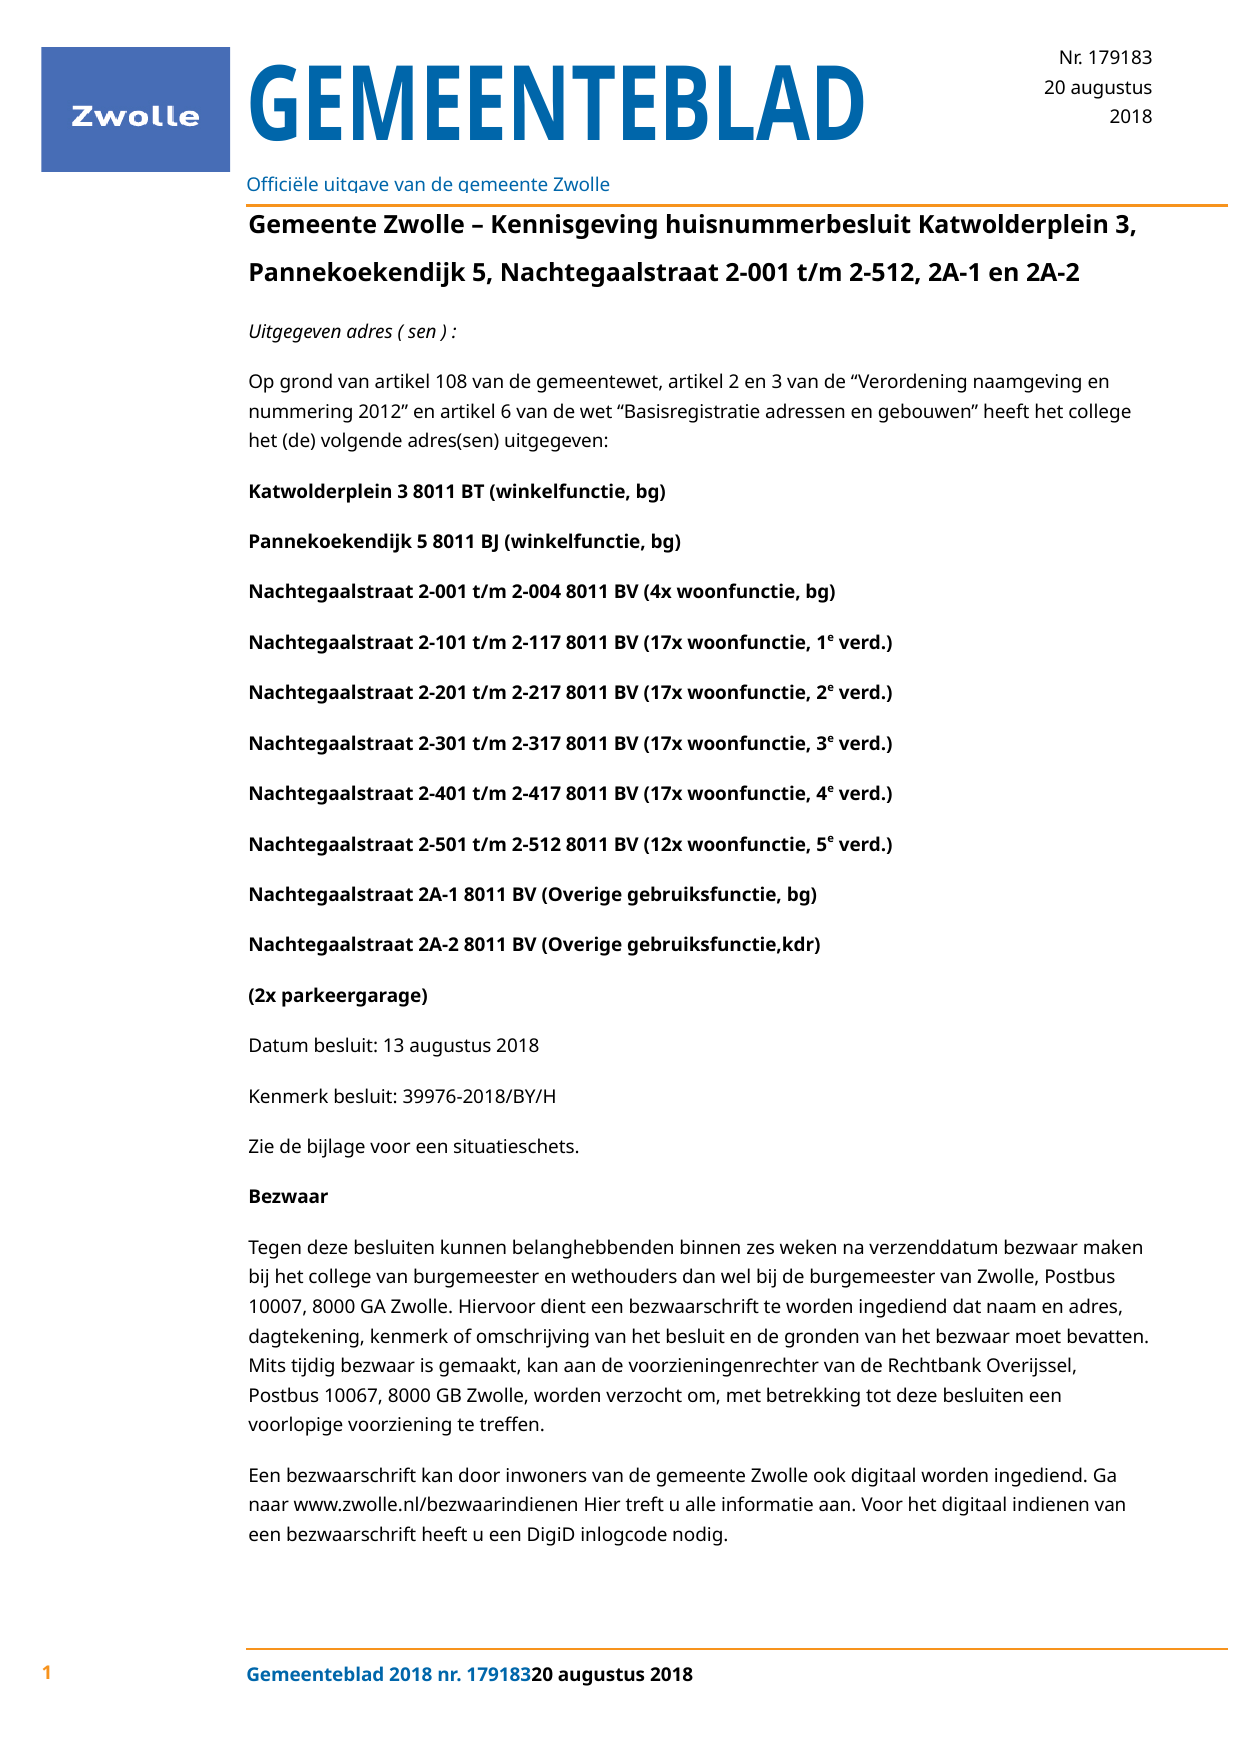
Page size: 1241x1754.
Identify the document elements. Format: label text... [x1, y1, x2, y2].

text Nachtegaalstraat 2-501 t/m 2-512 8011 BV (12x woonfunctie, 5e verd.) [248, 831, 1152, 857]
text Nachtegaalstraat 2-301 t/m 2-317 8011 BV (17x woonfunctie, 3e verd.) [248, 730, 1152, 756]
text Gemeente Zwolle – Kennisgeving huisnummerbesluit Katwolderplein 3, Pannekoekendijk 5, Nachtegaalstraat 2-001 t/m 2-512, 2A-1 en 2A-2 [248, 207, 1152, 288]
text Nachtegaalstraat 2A-2 8011 BV (Overige gebruiksfunctie,kdr) [248, 932, 1152, 957]
text Bezwaar [248, 1184, 1152, 1209]
text (2x parkeergarage) [248, 982, 1152, 1008]
text Datum besluit: 13 augustus 2018 [248, 1032, 1152, 1058]
text Uitgegeven adres ( sen ) : [248, 318, 1152, 344]
text Nachtegaalstraat 2-001 t/m 2-004 8011 BV (4x woonfunctie, bg) [248, 579, 1152, 604]
text Nachtegaalstraat 2-401 t/m 2-417 8011 BV (17x woonfunctie, 4e verd.) [248, 780, 1152, 806]
text Katwolderplein 3 8011 BT (winkelfunctie, bg) [248, 478, 1152, 504]
text Op grond van artikel 108 van de gemeentewet, artikel 2 en 3 van de “Verordening naamgeving en nummering 2012” en artikel 6 van de wet “Basisregistratie adressen en gebouwen” heeft het college het (de) volgende adres(sen) uitgegeven: [248, 368, 1152, 453]
text Tegen deze besluiten kunnen belanghebbenden binnen zes weken na verzenddatum bezwaar maken bij het college van burgemeester en wethouders dan wel bij de burgemeester van Zwolle, Postbus 10007, 8000 GA Zwolle. Hiervoor dient een bezwaarschrift te worden ingediend dat naam en adres, dagtekening, kenmerk of omschrijving van het besluit en de gronden van het bezwaar moet bevatten. Mits tijdig bezwaar is gemaakt, kan aan de voorzieningenrechter van de Rechtbank Overijssel, Postbus 10067, 8000 GB Zwolle, worden verzocht om, met betrekking tot deze besluiten een voorlopige voorziening te treffen. [248, 1234, 1152, 1437]
text Een bezwaarschrift kan door inwoners van de gemeente Zwolle ook digitaal worden ingediend. Ga naar www.zwolle.nl/bezwaarindienen Hier treft u alle informatie aan. Voor het digitaal indienen van een bezwaarschrift heeft u een DigiD inlogcode nodig. [248, 1462, 1152, 1547]
picture [41, 47, 231, 172]
text Zie de bijlage voor een situatieschets. [248, 1133, 1152, 1159]
text Nachtegaalstraat 2-201 t/m 2-217 8011 BV (17x woonfunctie, 2e verd.) [248, 679, 1152, 705]
text Kenmerk besluit: 39976-2018/BY/H [248, 1083, 1152, 1109]
text Nachtegaalstraat 2-101 t/m 2-117 8011 BV (17x woonfunctie, 1e verd.) [248, 629, 1152, 655]
text Pannekoekendijk 5 8011 BJ (winkelfunctie, bg) [248, 528, 1152, 554]
text Nachtegaalstraat 2A-1 8011 BV (Overige gebruiksfunctie, bg) [248, 881, 1152, 907]
